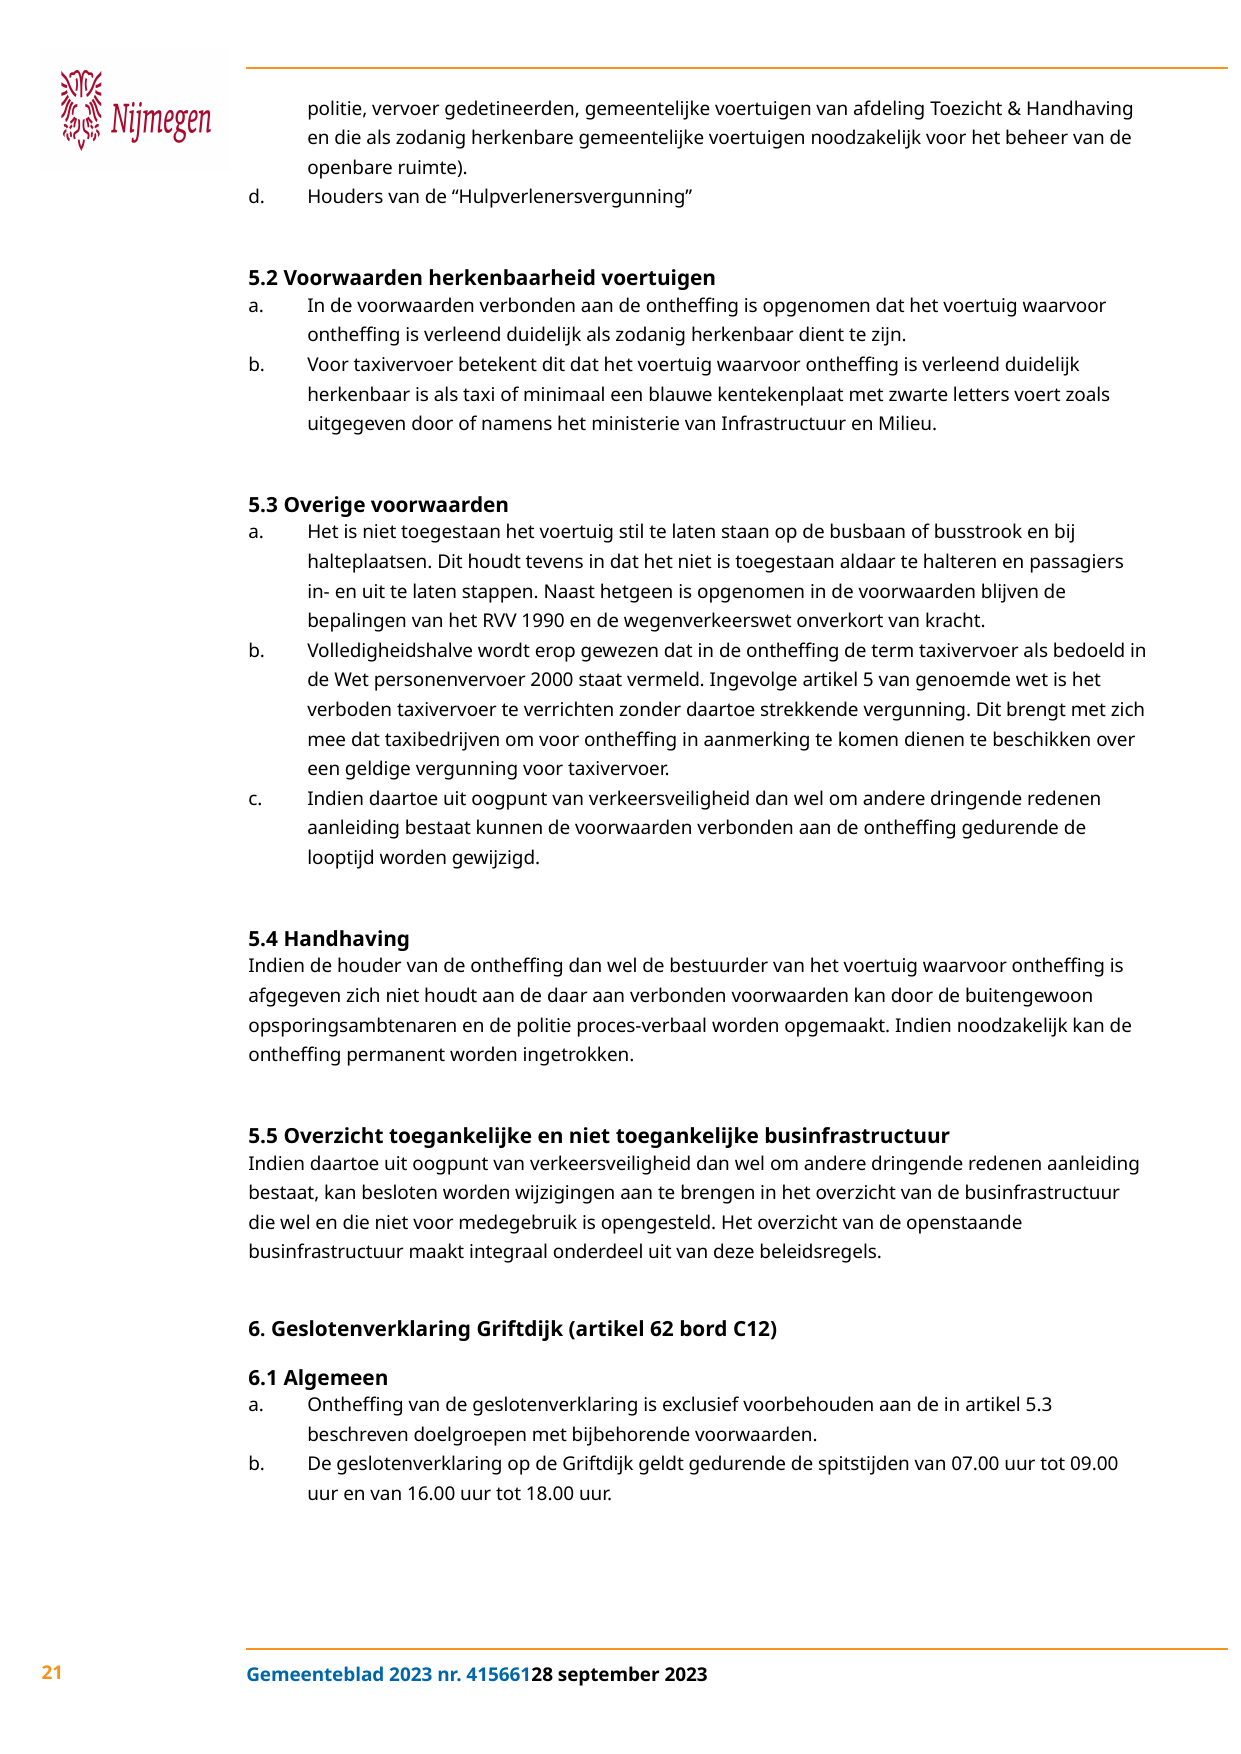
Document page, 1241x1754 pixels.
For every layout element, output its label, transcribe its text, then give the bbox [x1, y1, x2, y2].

list Voor taxivervoer betekent dit dat het voertuig waarvoor ontheffing is verleend duidelijk herkenbaar is als taxi of minimaal een blauwe kentekenplaat met zwarte letters voert zoals uitgegeven door of namens het ministerie van Infrastructuur en Milieu. [248, 351, 1152, 436]
list Volledigheidshalve wordt erop gewezen dat in de ontheffing de term taxivervoer als bedoeld in de Wet personenvervoer 2000 staat vermeld. Ingevolge artikel 5 van genoemde wet is het verboden taxivervoer te verrichten zonder daartoe strekkende vergunning. Dit brengt met zich mee dat taxibedrijven om voor ontheffing in aanmerking te komen dienen te beschikken over een geldige vergunning voor taxivervoer. [248, 637, 1152, 781]
list In de voorwaarden verbonden aan de ontheffing is opgenomen dat het voertuig waarvoor ontheffing is verleend duidelijk als zodanig herkenbaar dient te zijn. [248, 292, 1152, 347]
text 5.2 Voorwaarden herkenbaarheid voertuigen [248, 263, 1152, 292]
list politie, vervoer gedetineerden, gemeentelijke voertuigen van afdeling Toezicht & Handhaving en die als zodanig herkenbare gemeentelijke voertuigen noodzakelijk voor het beheer van de openbare ruimte). [248, 95, 1152, 180]
list Indien daartoe uit oogpunt van verkeersveiligheid dan wel om andere dringende redenen aanleiding bestaat kunnen de voorwaarden verbonden aan de ontheffing gedurende de looptijd worden gewijzigd. [248, 785, 1152, 870]
picture [41, 47, 231, 172]
text 6. Geslotenverklaring Griftdijk (artikel 62 bord C12) [248, 1314, 1152, 1342]
text 5.5 Overzicht toegankelijke en niet toegankelijke businfrastructuur [248, 1121, 1152, 1150]
text 5.4 Handhaving [248, 924, 1152, 953]
list Ontheffing van de geslotenverklaring is exclusief voorbehouden aan de in artikel 5.3 beschreven doelgroepen met bijbehorende voorwaarden. [248, 1391, 1152, 1447]
text Indien daartoe uit oogpunt van verkeersveiligheid dan wel om andere dringende redenen aanleiding bestaat, kan besloten worden wijzigingen aan te brengen in het overzicht van de businfrastructuur die wel en die niet voor medegebruik is opengesteld. Het overzicht van de openstaande businfrastructuur maakt integraal onderdeel uit van deze beleidsregels. [248, 1150, 1152, 1264]
list Houders van de “Hulpverlenersvergunning” [248, 183, 1152, 209]
text 6.1 Algemeen [248, 1363, 1152, 1391]
list De geslotenverklaring op de Griftdijk geldt gedurende de spitstijden van 07.00 uur tot 09.00 uur en van 16.00 uur tot 18.00 uur. [248, 1451, 1152, 1506]
text 5.3 Overige voorwaarden [248, 490, 1152, 519]
list Het is niet toegestaan het voertuig stil te laten staan op de busbaan of busstrook en bij halteplaatsen. Dit houdt tevens in dat het niet is toegestaan aldaar te halteren en passagiers in- en uit te laten stappen. Naast hetgeen is opgenomen in de voorwaarden blijven de bepalingen van het RVV 1990 en de wegenverkeerswet onverkort van kracht. [248, 519, 1152, 633]
text Indien de houder van de ontheffing dan wel de bestuurder van het voertuig waarvoor ontheffing is afgegeven zich niet houdt aan de daar aan verbonden voorwaarden kan door de buitengewoon opsporingsambtenaren en de politie proces-verbaal worden opgemaakt. Indien noodzakelijk kan de ontheffing permanent worden ingetrokken. [248, 953, 1152, 1067]
